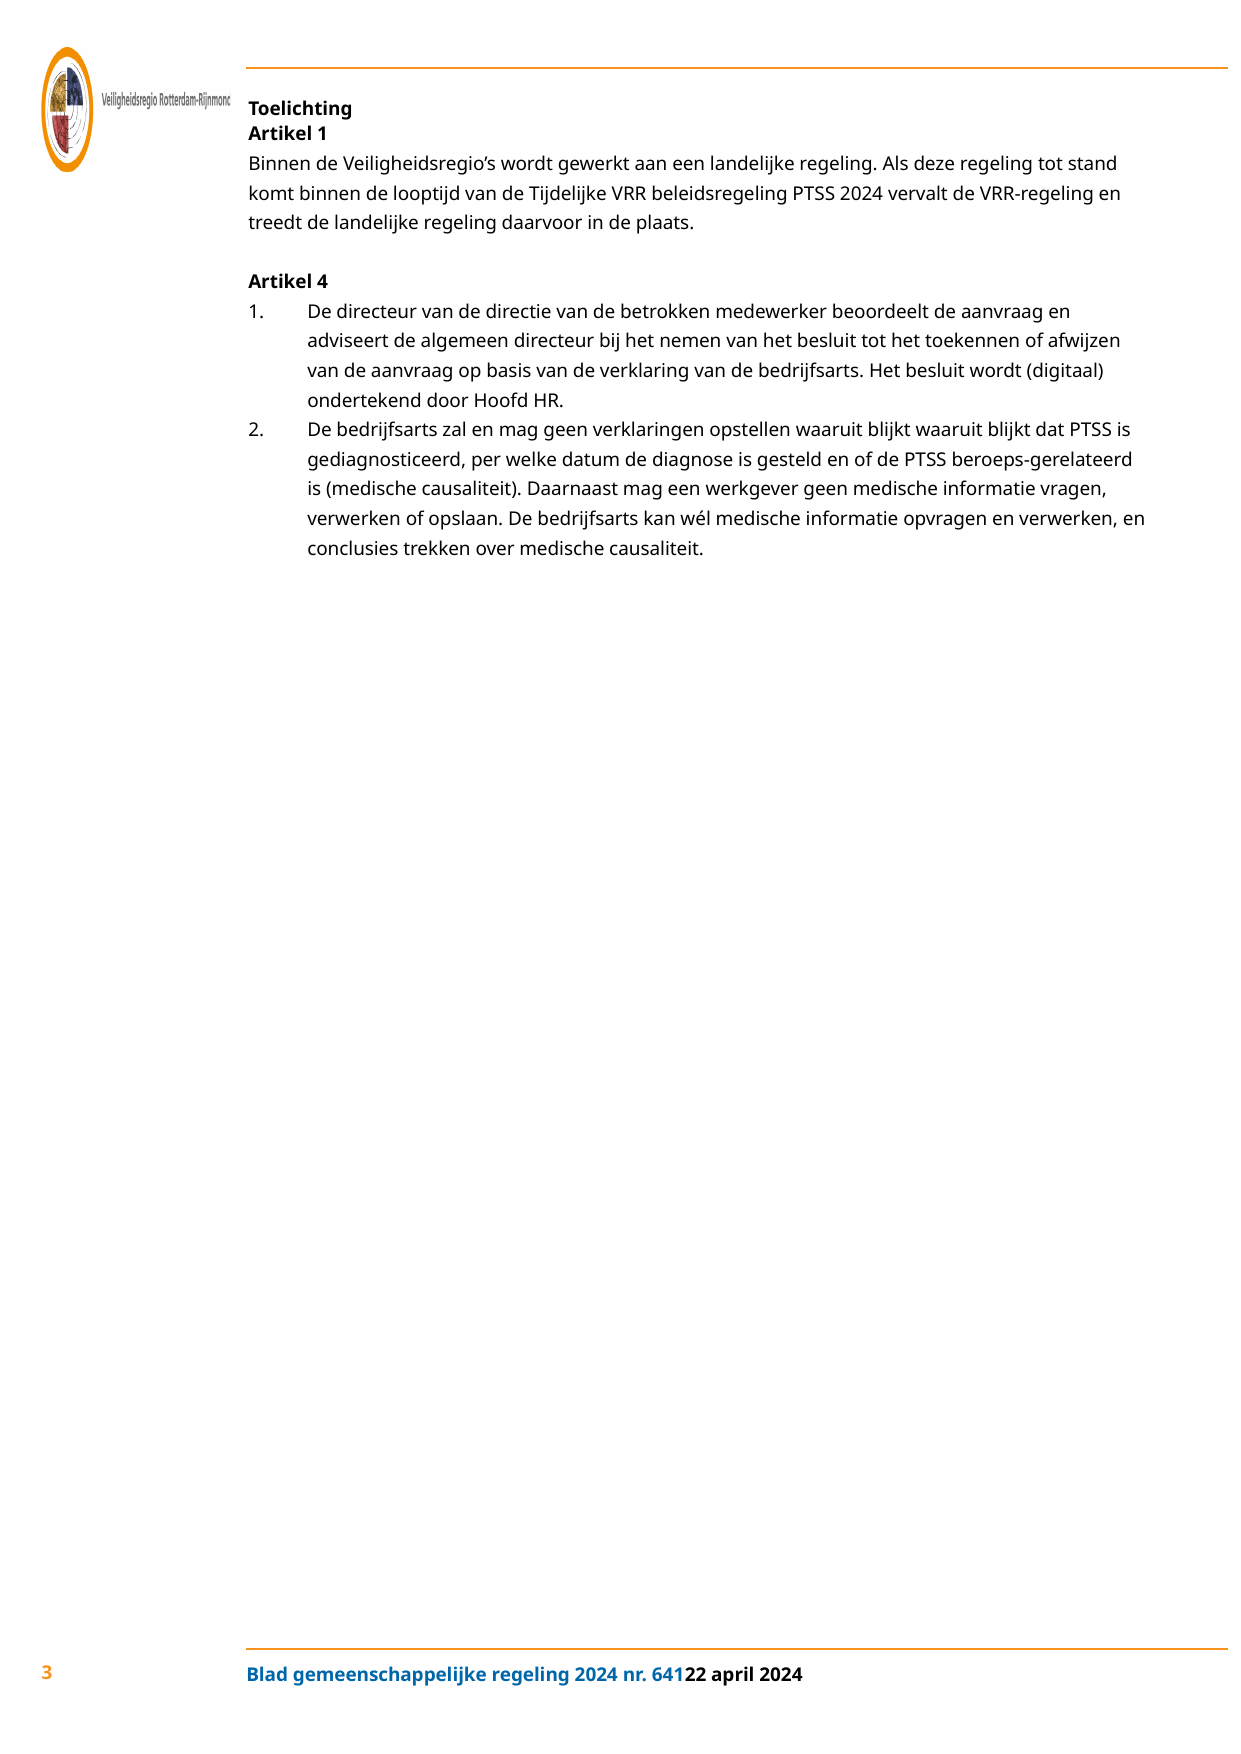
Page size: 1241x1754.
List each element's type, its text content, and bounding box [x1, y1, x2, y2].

text Toelichting [248, 95, 1152, 121]
text Artikel 4 [248, 268, 1152, 294]
list De bedrijfsarts zal en mag geen verklaringen opstellen waaruit blijkt waaruit blijkt dat PTSS is gediagnosticeerd, per welke datum de diagnose is gesteld en of de PTSS beroeps-gerelateerd is (medische causaliteit). Daarnaast mag een werkgever geen medische informatie vragen, verwerken of opslaan. De bedrijfsarts kan wél medische informatie opvragen en verwerken, en conclusies trekken over medische causaliteit. [248, 416, 1152, 561]
text Binnen de Veiligheidsregio’s wordt gewerkt aan een landelijke regeling. Als deze regeling tot stand komt binnen de looptijd van de Tijdelijke VRR beleidsregeling PTSS 2024 vervalt de VRR-regeling en treedt de landelijke regeling daarvoor in de plaats. [248, 150, 1152, 235]
picture [41, 47, 231, 172]
text Artikel 1 [248, 121, 1152, 146]
list De directeur van de directie van de betrokken medewerker beoordeelt de aanvraag en adviseert de algemeen directeur bij het nemen van het besluit tot het toekennen of afwijzen van de aanvraag op basis van de verklaring van de bedrijfsarts. Het besluit wordt (digitaal) ondertekend door Hoofd HR. [248, 298, 1152, 413]
